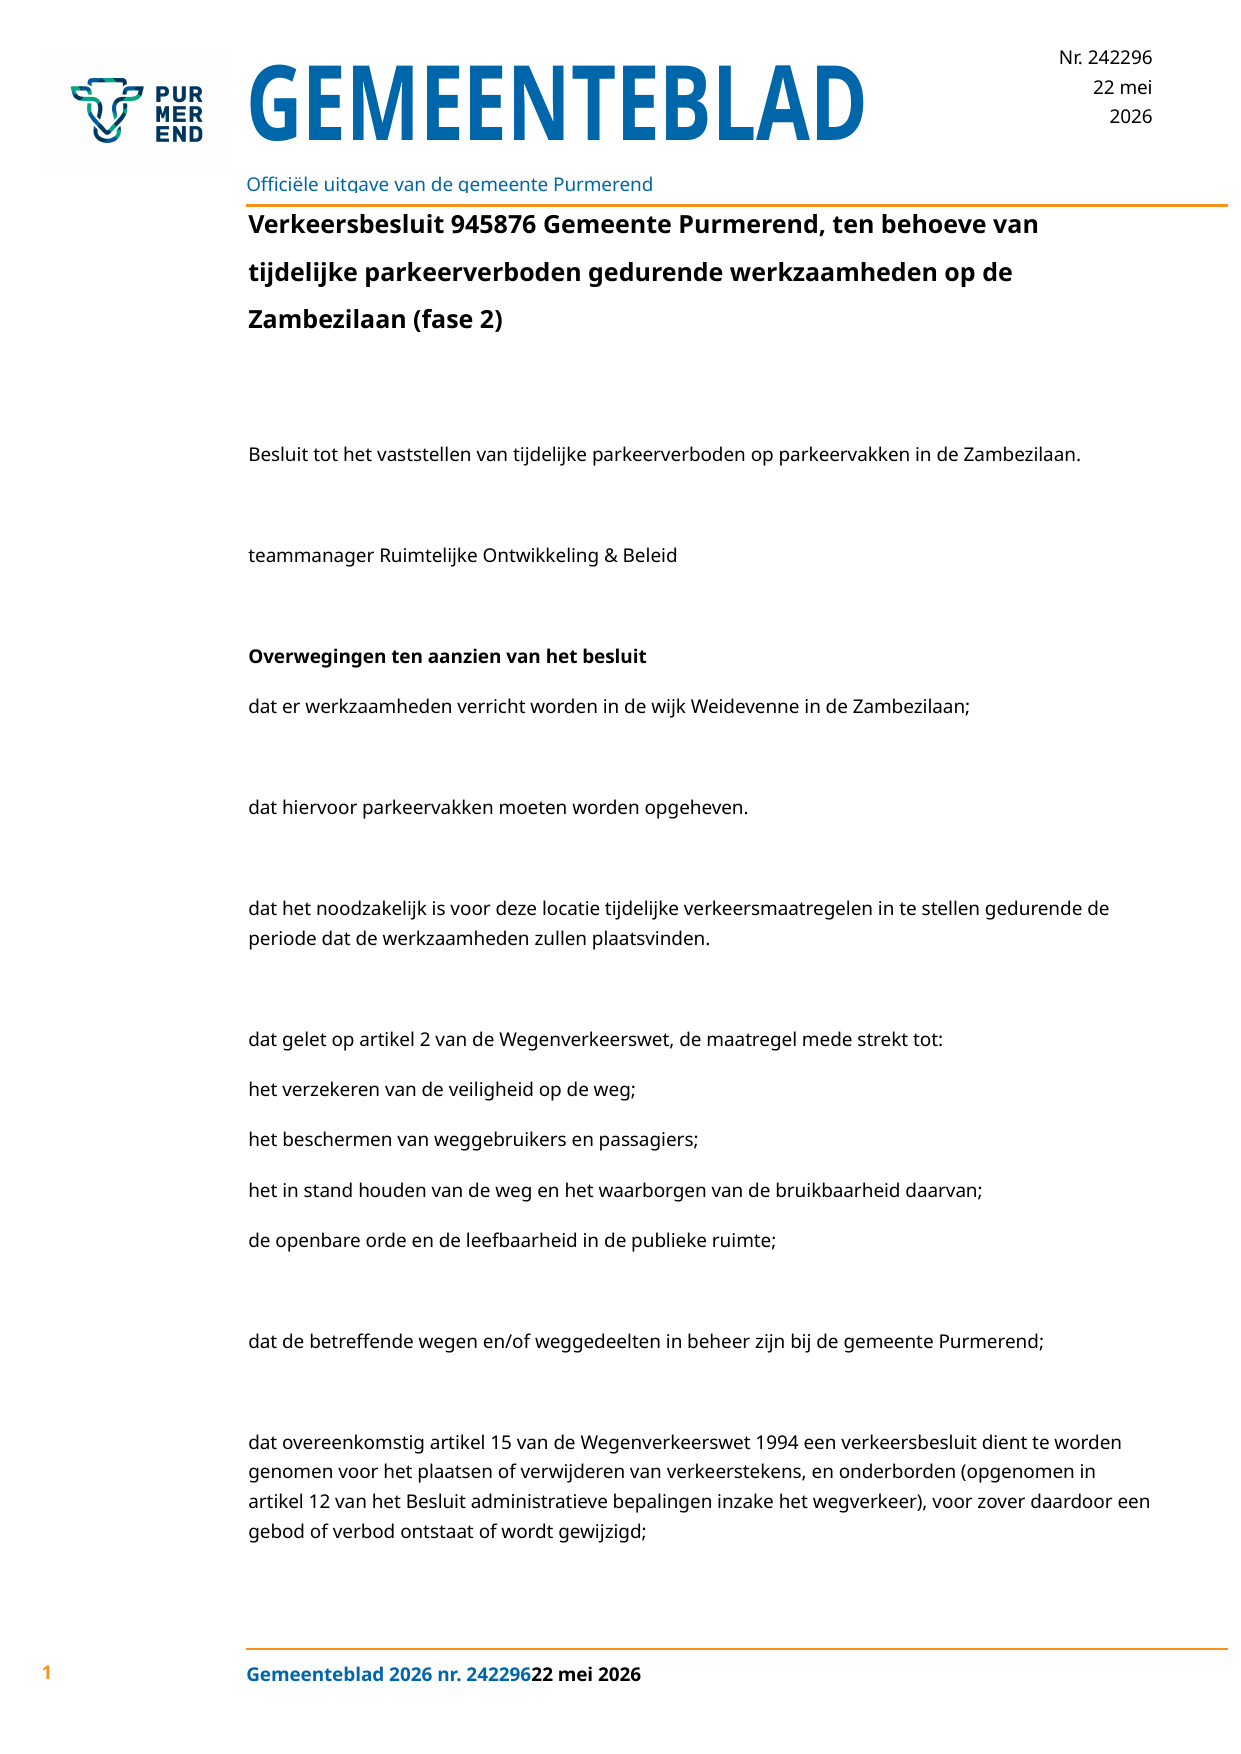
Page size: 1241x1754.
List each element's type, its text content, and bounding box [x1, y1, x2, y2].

text dat overeenkomstig artikel 15 van de Wegenverkeerswet 1994 een verkeersbesluit dient te worden genomen voor het plaatsen of verwijderen van verkeerstekens, en onderborden (opgenomen in artikel 12 van het Besluit administratieve bepalingen inzake het wegverkeer), voor zover daardoor een gebod of verbod ontstaat of wordt gewijzigd; [248, 1429, 1152, 1544]
text de openbare orde en de leefbaarheid in de publieke ruimte; [248, 1227, 1152, 1253]
text Overwegingen ten aanzien van het besluit [248, 643, 1152, 669]
text dat het noodzakelijk is voor deze locatie tijdelijke verkeersmaatregelen in te stellen gedurende de periode dat de werkzaamheden zullen plaatsvinden. [248, 895, 1152, 951]
text dat hiervoor parkeervakken moeten worden opgeheven. [248, 794, 1152, 820]
text dat de betreffende wegen en/of weggedeelten in beheer zijn bij de gemeente Purmerend; [248, 1328, 1152, 1354]
text dat gelet op artikel 2 van de Wegenverkeerswet, de maatregel mede strekt tot: [248, 1026, 1152, 1052]
text Besluit tot het vaststellen van tijdelijke parkeerverboden op parkeervakken in de Zambezilaan. [248, 442, 1152, 467]
text het in stand houden van de weg en het waarborgen van de bruikbaarheid daarvan; [248, 1177, 1152, 1203]
text Verkeersbesluit 945876 Gemeente Purmerend, ten behoeve van tijdelijke parkeerverboden gedurende werkzaamheden op de Zambezilaan (fase 2) [248, 207, 1152, 336]
text het beschermen van weggebruikers en passagiers; [248, 1127, 1152, 1152]
text dat er werkzaamheden verricht worden in de wijk Weidevenne in de Zambezilaan; [248, 694, 1152, 719]
picture [41, 47, 231, 172]
text het verzekeren van de veiligheid op de weg; [248, 1076, 1152, 1102]
text teammanager Ruimtelijke Ontwikkeling & Beleid [248, 542, 1152, 568]
